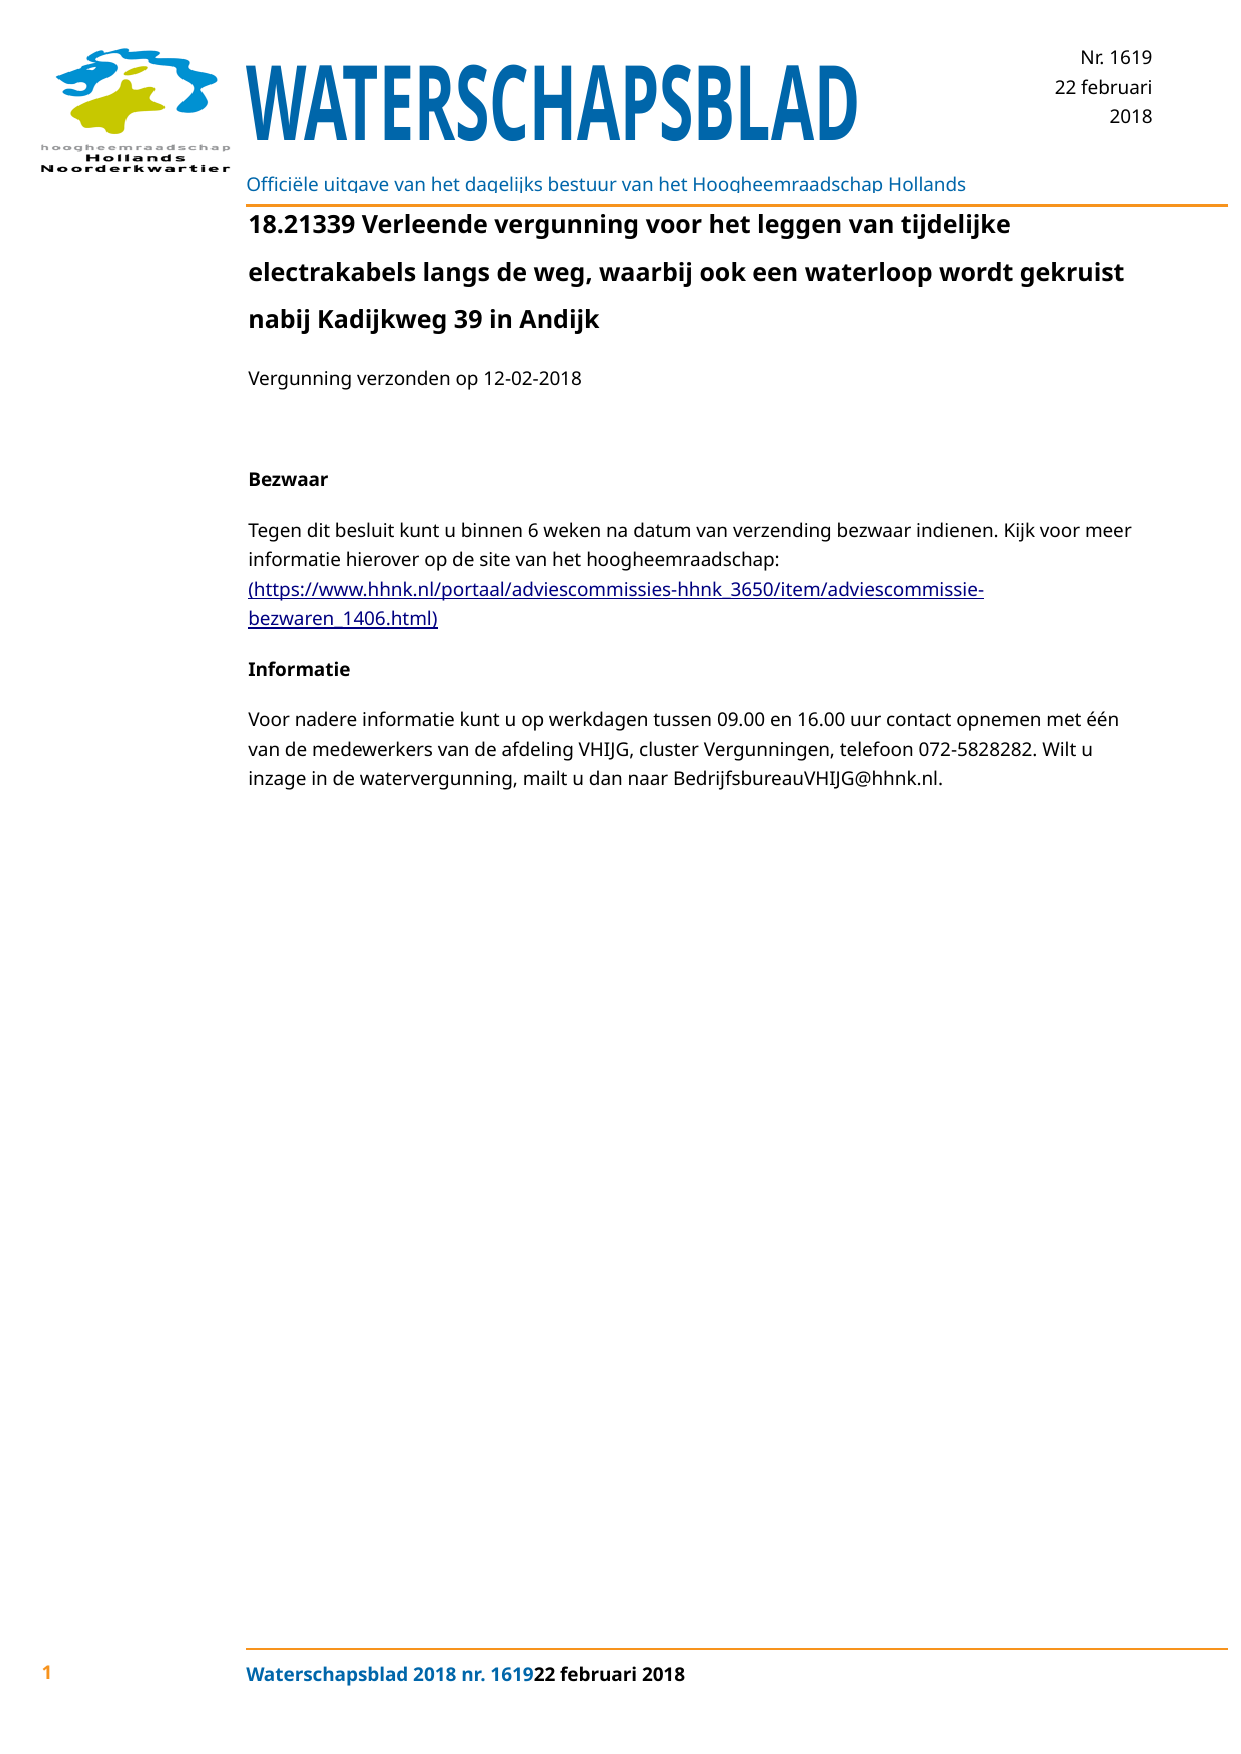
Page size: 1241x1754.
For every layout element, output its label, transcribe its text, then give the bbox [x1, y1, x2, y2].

text Voor nadere informatie kunt u op werkdagen tussen 09.00 en 16.00 uur contact opnemen met één van de medewerkers van de afdeling VHIJG, cluster Vergunningen, telefoon 072-5828282. Wilt u inzage in de watervergunning, mailt u dan naar BedrijfsbureauVHIJG@hhnk.nl. [248, 706, 1152, 791]
text 18.21339 Verleende vergunning voor het leggen van tijdelijke electrakabels langs de weg, waarbij ook een waterloop wordt gekruist nabij Kadijkweg 39 in Andijk [248, 207, 1152, 336]
picture [41, 47, 231, 172]
text Informatie [248, 656, 1152, 682]
text Vergunning verzonden op 12-02-2018 [248, 366, 1152, 391]
text Tegen dit besluit kunt u binnen 6 weken na datum van verzending bezwaar indienen. Kijk voor meer informatie hierover op de site van het hoogheemraadschap: (https://www.hhnk.nl/portaal/adviescommissies-hhnk_3650/item/adviescommissie-bezwaren_1406.html) [248, 517, 1152, 631]
text Bezwaar [248, 466, 1152, 492]
